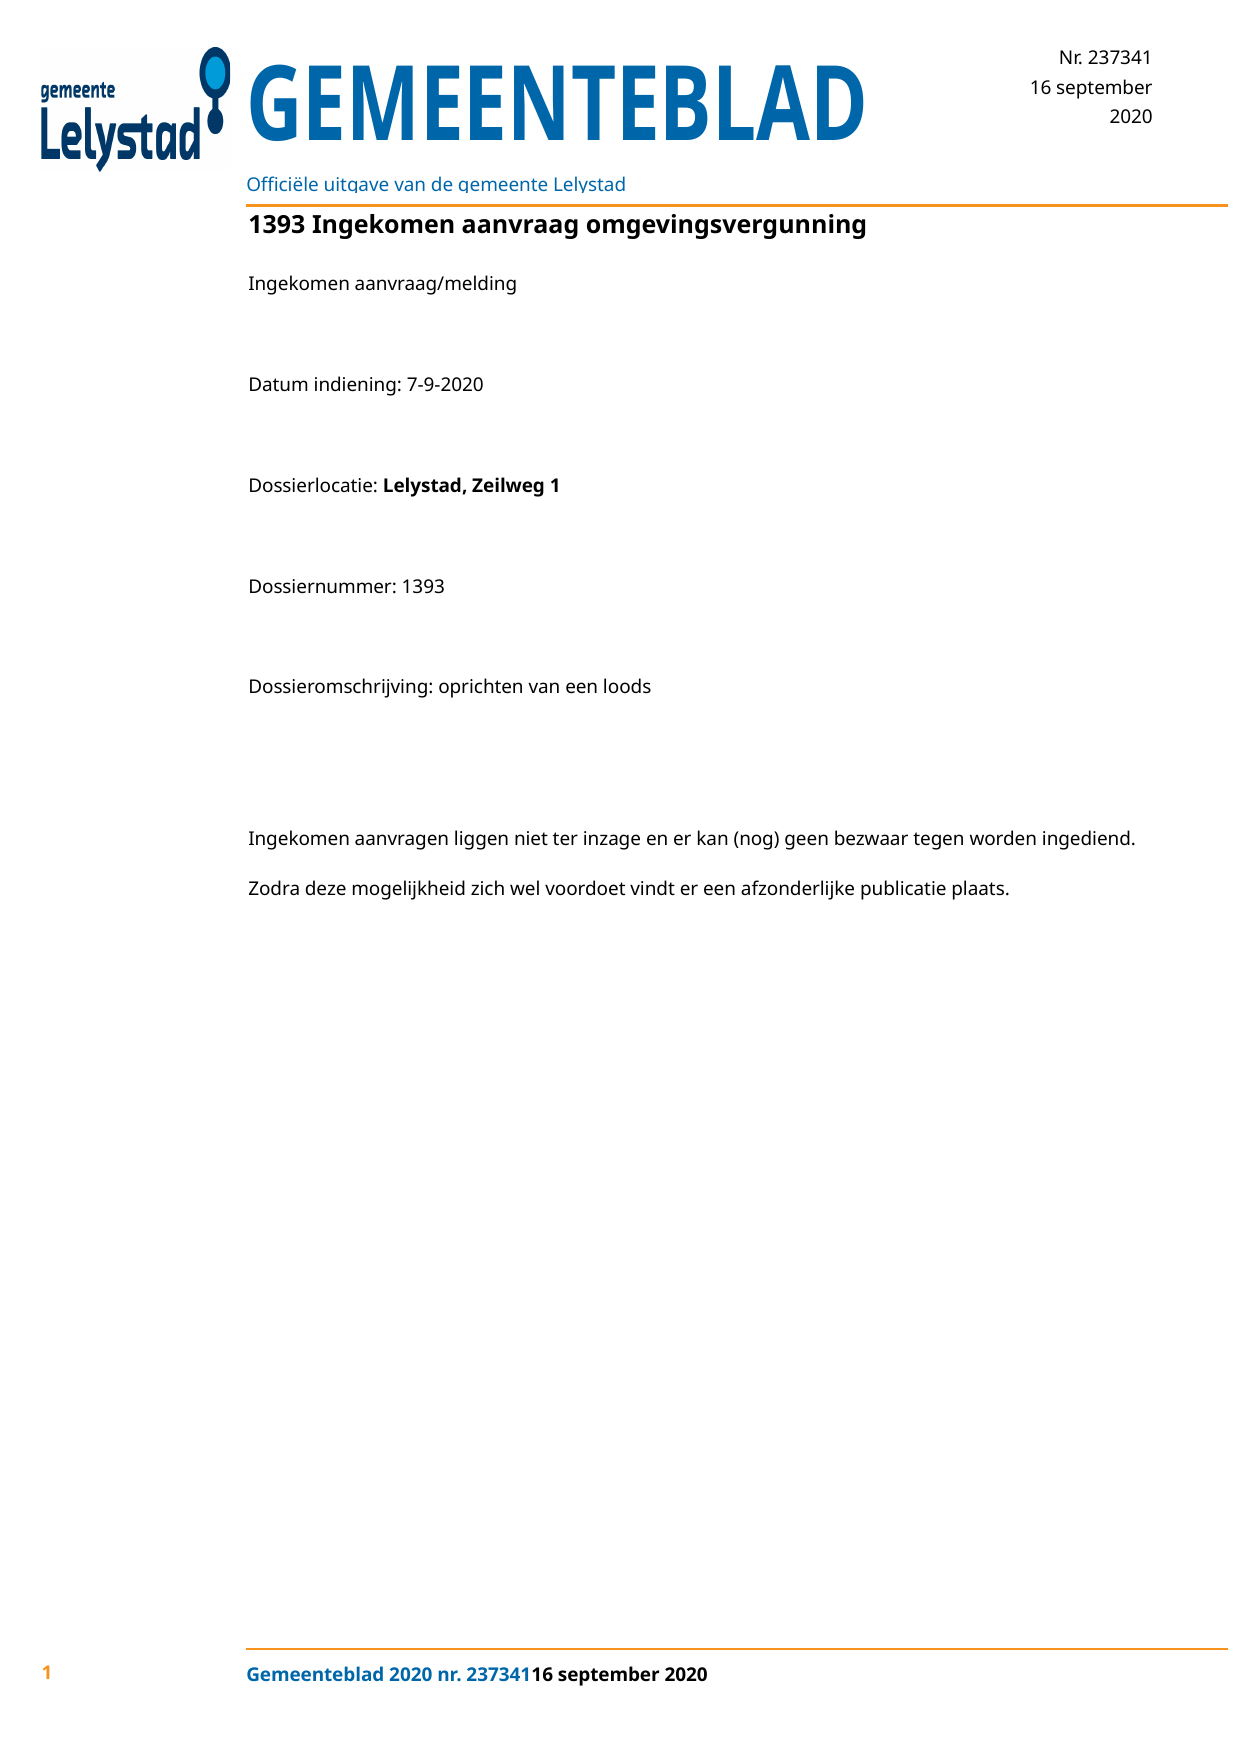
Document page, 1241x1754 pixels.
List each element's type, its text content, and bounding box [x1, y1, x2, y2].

text Datum indiening: 7-9-2020 [248, 371, 1152, 397]
text Ingekomen aanvraag/melding [248, 270, 1152, 296]
text Dossierlocatie: Lelystad, Zeilweg 1 [248, 472, 1152, 498]
picture [41, 47, 231, 172]
text Dossiernummer: 1393 [248, 573, 1152, 598]
text 1393 Ingekomen aanvraag omgevingsvergunning [248, 207, 1152, 241]
text Dossieromschrijving: oprichten van een loods [248, 674, 1152, 699]
text Zodra deze mogelijkheid zich wel voordoet vindt er een afzonderlijke publicatie plaats. [248, 875, 1152, 901]
text Ingekomen aanvragen liggen niet ter inzage en er kan (nog) geen bezwaar tegen worden ingediend. [248, 825, 1152, 851]
